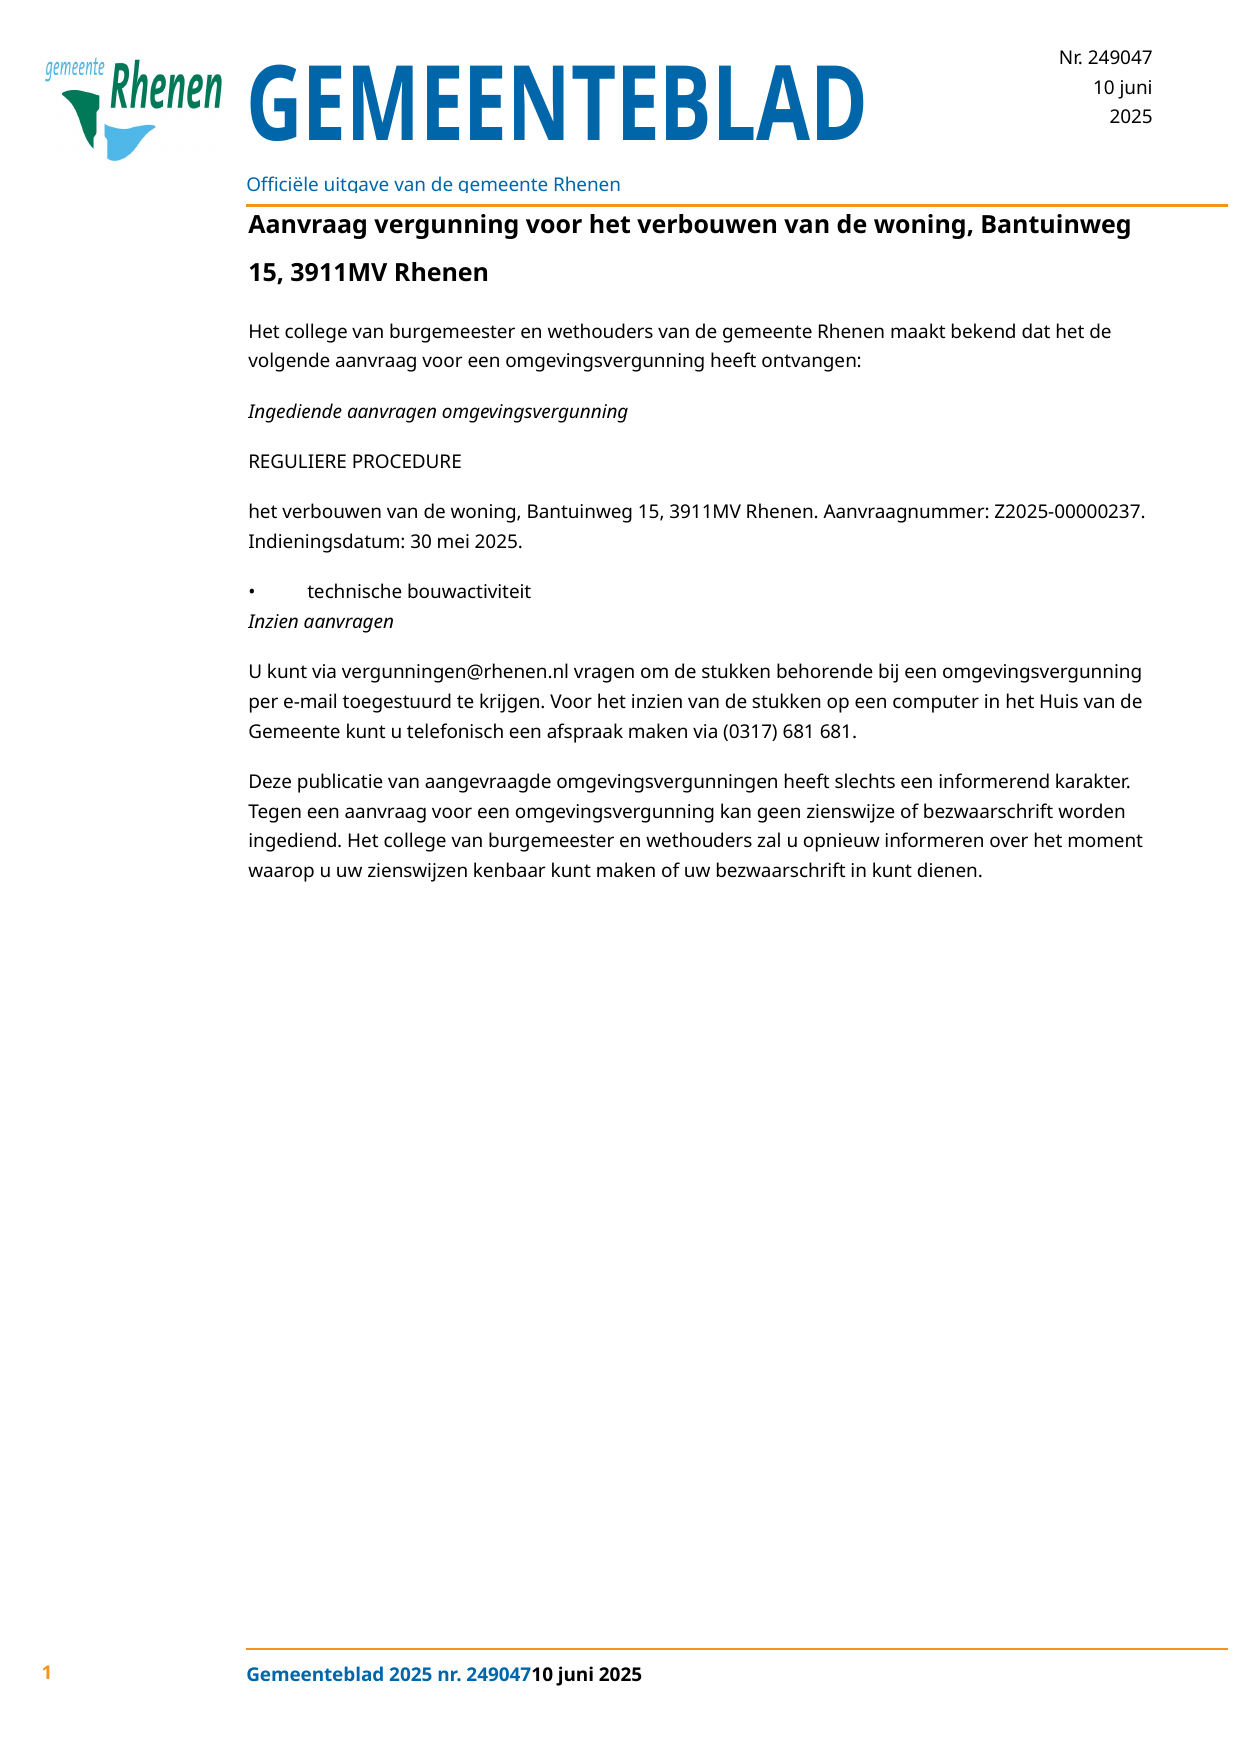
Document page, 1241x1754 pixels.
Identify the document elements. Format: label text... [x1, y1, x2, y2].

text Aanvraag vergunning voor het verbouwen van de woning, Bantuinweg 15, 3911MV Rhenen [248, 207, 1152, 288]
list technische bouwactiviteit [248, 579, 1152, 604]
picture [41, 47, 231, 172]
text REGULIERE PROCEDURE [248, 448, 1152, 474]
text Ingediende aanvragen omgevingsvergunning [248, 398, 1152, 424]
text Deze publicatie van aangevraagde omgevingsvergunningen heeft slechts een informerend karakter. Tegen een aanvraag voor een omgevingsvergunning kan geen zienswijze of bezwaarschrift worden ingediend. Het college van burgemeester en wethouders zal u opnieuw informeren over het moment waarop u uw zienswijzen kenbaar kunt maken of uw bezwaarschrift in kunt dienen. [248, 768, 1152, 883]
text U kunt via vergunningen@rhenen.nl vragen om de stukken behorende bij een omgevingsvergunning per e-mail toegestuurd te krijgen. Voor het inzien van de stukken op een computer in het Huis van de Gemeente kunt u telefonisch een afspraak maken via (0317) 681 681. [248, 659, 1152, 744]
text Het college van burgemeester en wethouders van de gemeente Rhenen maakt bekend dat het de volgende aanvraag voor een omgevingsvergunning heeft ontvangen: [248, 318, 1152, 373]
text het verbouwen van de woning, Bantuinweg 15, 3911MV Rhenen. Aanvraagnummer: Z2025-00000237. Indieningsdatum: 30 mei 2025. [248, 499, 1152, 554]
text Inzien aanvragen [248, 608, 1152, 634]
